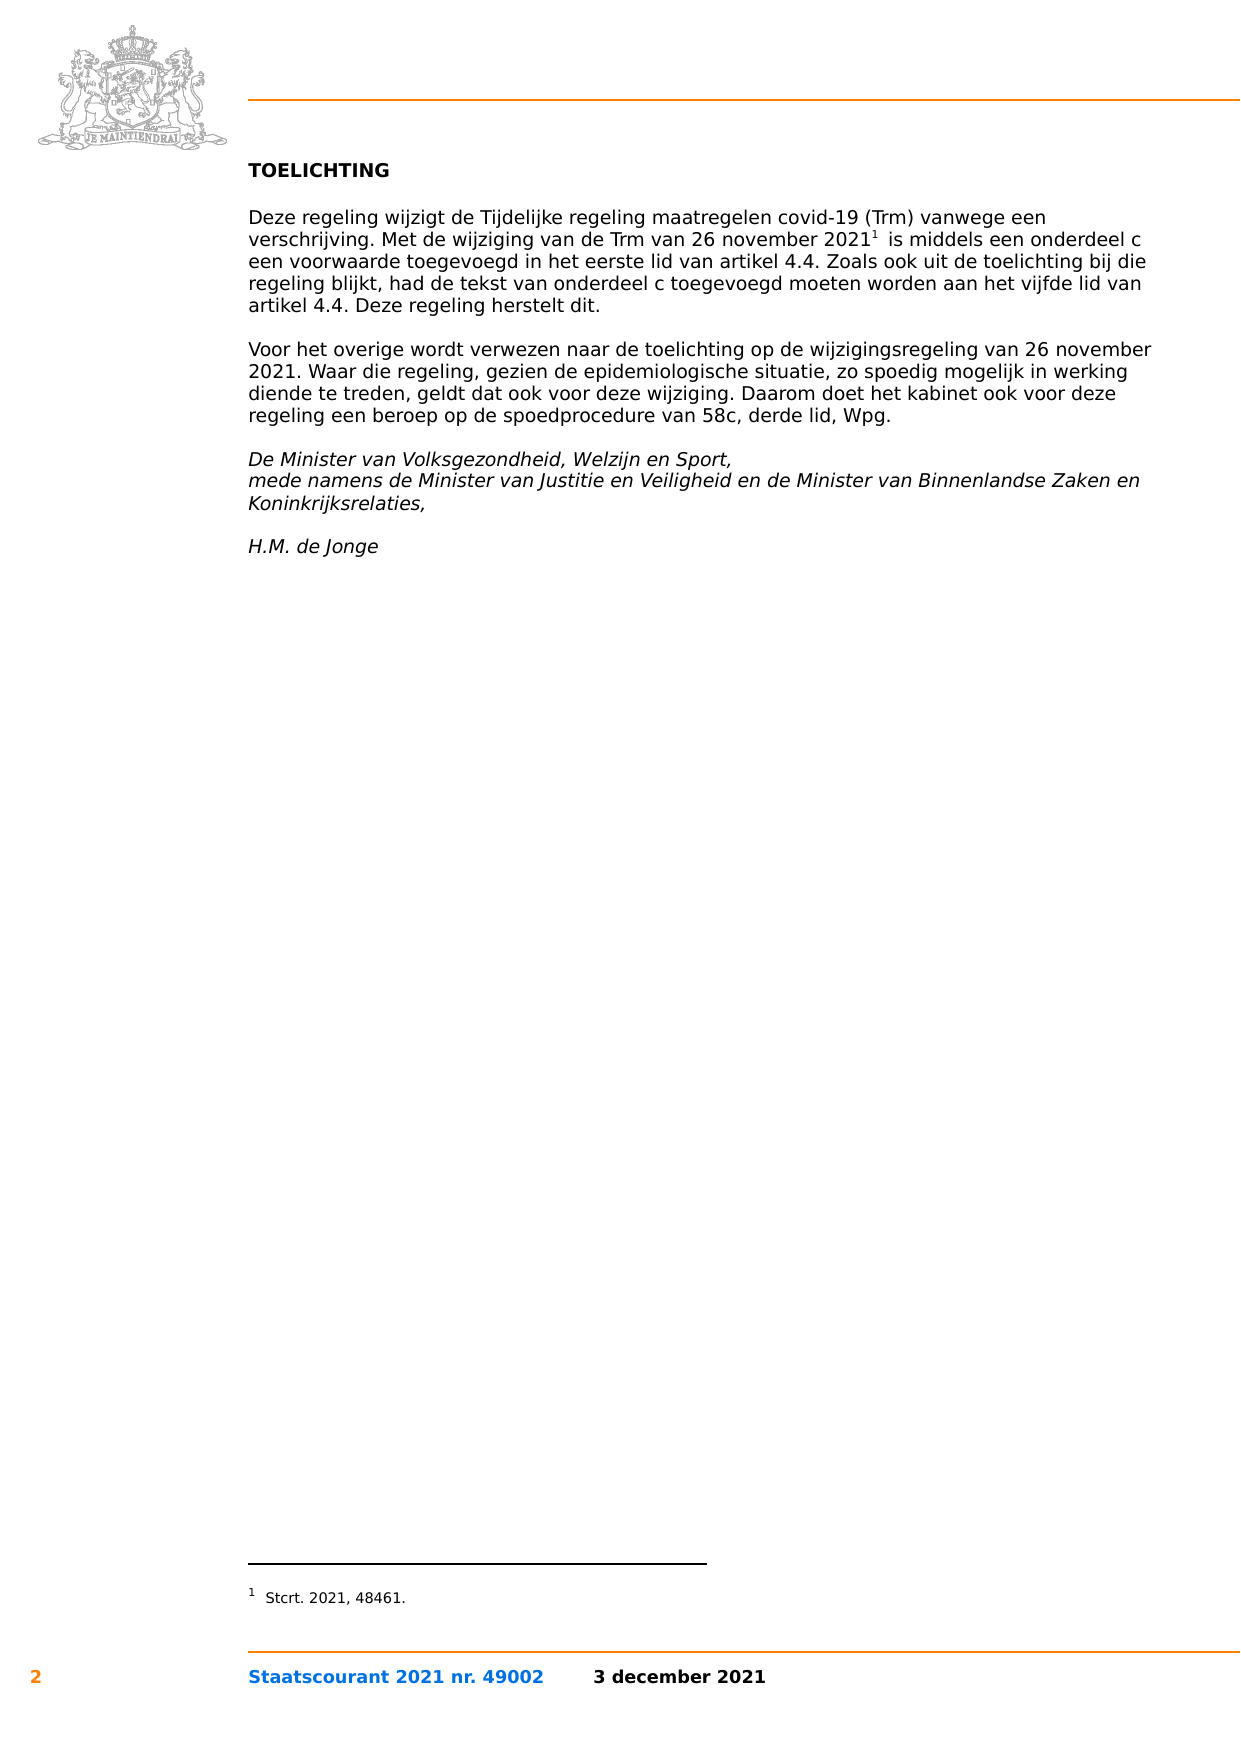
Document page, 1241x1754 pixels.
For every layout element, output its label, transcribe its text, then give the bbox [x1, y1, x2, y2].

text Voor het overige wordt verwezen naar de toelichting op de wijzigingsregeling van 26 november 2021. Waar die regeling, gezien de epidemiologische situatie, zo spoedig mogelijk in werking diende te treden, geldt dat ook voor deze wijziging. Daarom doet het kabinet ook voor deze regeling een beroep op de spoedprocedure van 58c, derde lid, Wpg. [248, 339, 1163, 427]
text De Minister van Volksgezondheid, Welzijn en Sport, mede namens de Minister van Justitie en Veiligheid en de Minister van Binnenlandse Zaken en Koninkrijksrelaties, H.M. de Jonge [248, 448, 1163, 558]
subtitle TOELICHTING [248, 160, 1163, 182]
text Deze regeling wijzigt de Tijdelijke regeling maatregelen covid-19 (Trm) vanwege een verschrijving. Met de wijziging van de Trm van 26 november 2021 is middels een onderdeel c een voorwaarde toegevoegd in het eerste lid van artikel 4.4. Zoals ook uit de toelichting bij die regeling blijkt, had de tekst van onderdeel c toegevoegd moeten worden aan het vijfde lid van artikel 4.4. Deze regeling herstelt dit. [248, 207, 1163, 317]
text Stcrt. 2021, 48461. [248, 1586, 1163, 1608]
picture [38, 25, 227, 150]
